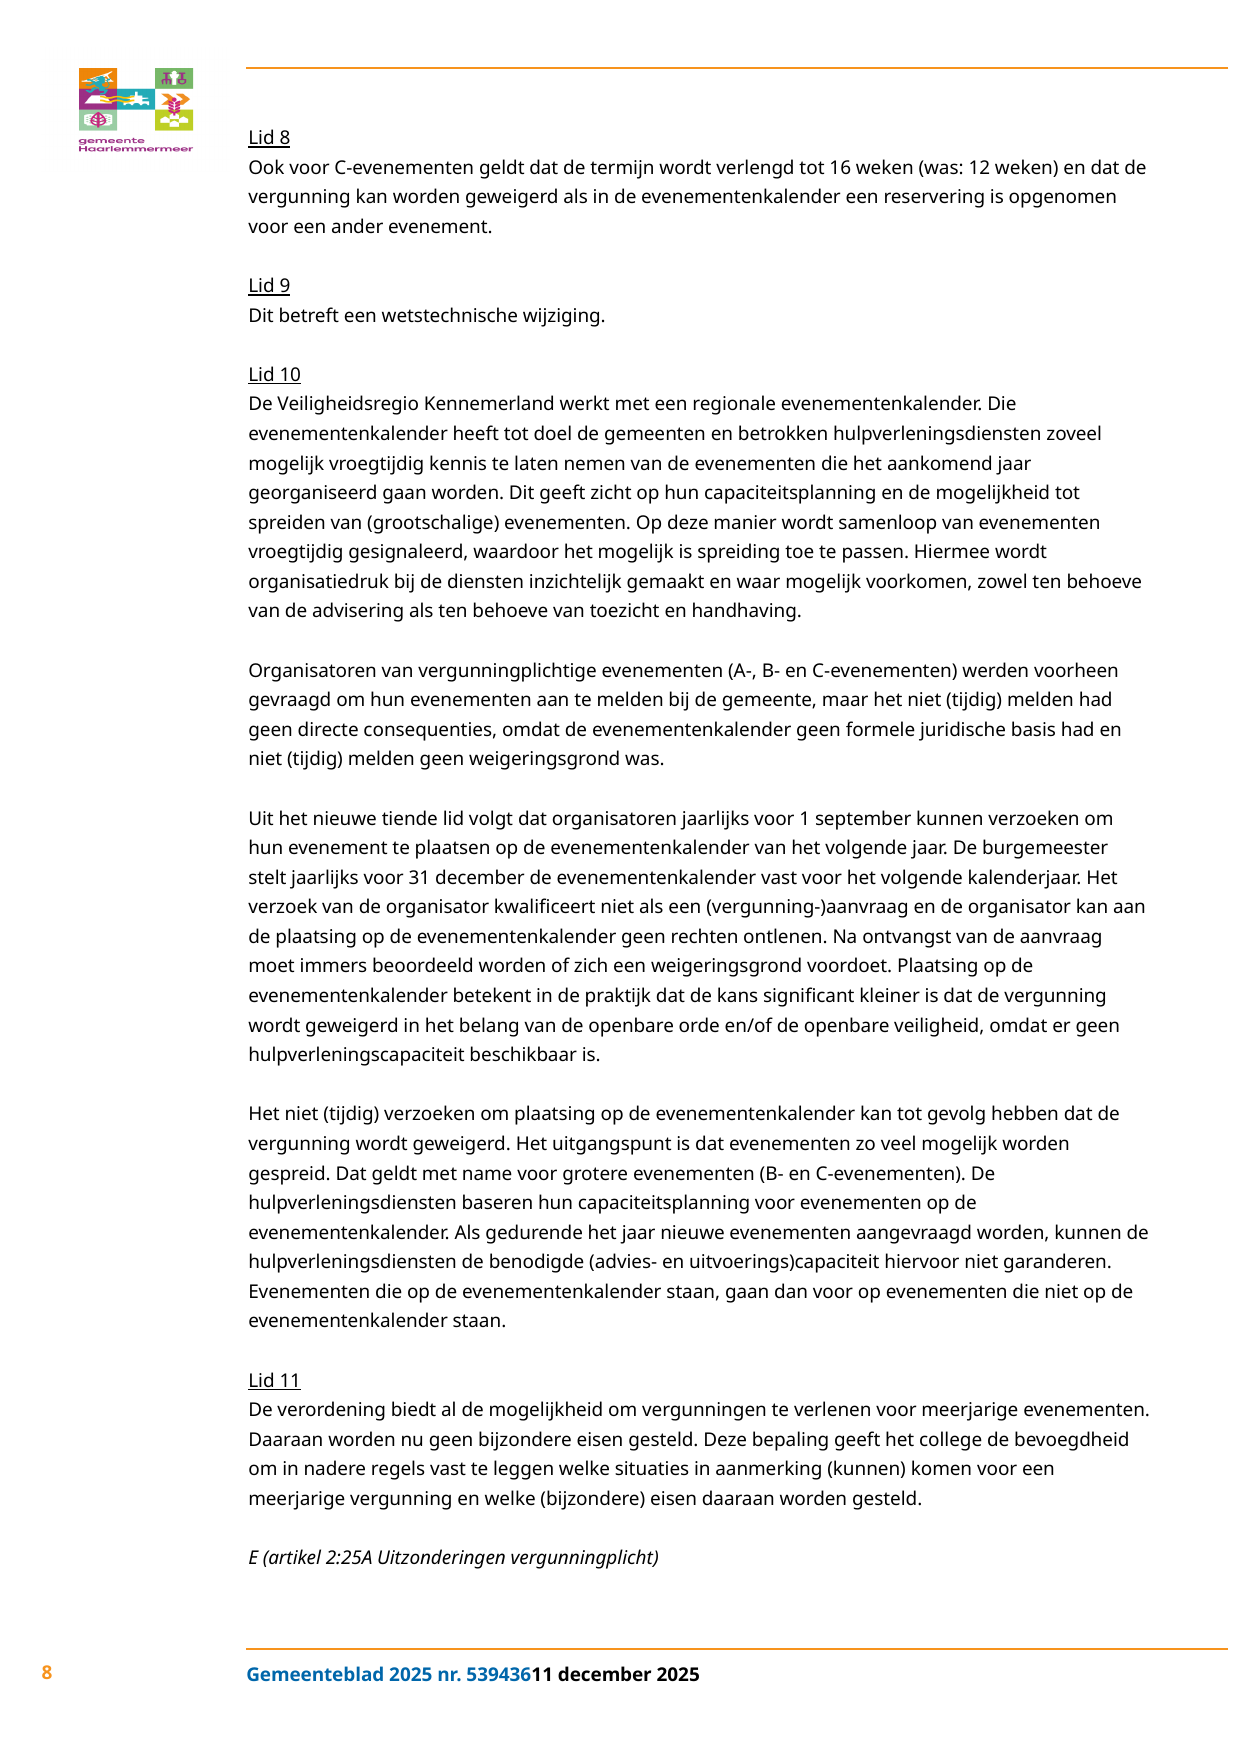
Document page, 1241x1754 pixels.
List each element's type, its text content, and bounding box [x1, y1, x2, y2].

text E (artikel 2:25A Uitzonderingen vergunningplicht) [248, 1544, 1152, 1570]
text Uit het nieuwe tiende lid volgt dat organisatoren jaarlijks voor 1 september kunnen verzoeken om hun evenement te plaatsen op de evenementenkalender van het volgende jaar. De burgemeester stelt jaarlijks voor 31 december de evenementenkalender vast voor het volgende kalenderjaar. Het verzoek van de organisator kwalificeert niet als een (vergunning-)aanvraag en de organisator kan aan de plaatsing op de evenementenkalender geen rechten ontlenen. Na ontvangst van de aanvraag moet immers beoordeeld worden of zich een weigeringsgrond voordoet. Plaatsing op de evenementenkalender betekent in de praktijk dat de kans significant kleiner is dat de vergunning wordt geweigerd in het belang van de openbare orde en/of de openbare veiligheid, omdat er geen hulpverleningscapaciteit beschikbaar is. [248, 805, 1152, 1067]
text Lid 8 [248, 124, 1152, 150]
text Lid 10 [248, 361, 1152, 387]
text Lid 11 [248, 1367, 1152, 1393]
text De verordening biedt al de mogelijkheid om vergunningen te verlenen voor meerjarige evenementen. Daaraan worden nu geen bijzondere eisen gesteld. Deze bepaling geeft het college de bevoegdheid om in nadere regels vast te leggen welke situaties in aanmerking (kunnen) komen voor een meerjarige vergunning en welke (bijzondere) eisen daaraan worden gesteld. [248, 1396, 1152, 1511]
text Het niet (tijdig) verzoeken om plaatsing op de evenementenkalender kan tot gevolg hebben dat de vergunning wordt geweigerd. Het uitgangspunt is dat evenementen zo veel mogelijk worden gespreid. Dat geldt met name voor grotere evenementen (B- en C-evenementen). De hulpverleningsdiensten baseren hun capaciteitsplanning voor evenementen op de evenementenkalender. Als gedurende het jaar nieuwe evenementen aangevraagd worden, kunnen de hulpverleningsdiensten de benodigde (advies- en uitvoerings)capaciteit hiervoor niet garanderen. Evenementen die op de evenementenkalender staan, gaan dan voor op evenementen die niet op de evenementenkalender staan. [248, 1101, 1152, 1333]
text Ook voor C-evenementen geldt dat de termijn wordt verlengd tot 16 weken (was: 12 weken) en dat de vergunning kan worden geweigerd als in de evenementenkalender een reservering is opgenomen voor een ander evenement. [248, 154, 1152, 239]
text Lid 9 [248, 272, 1152, 298]
text Organisatoren van vergunningplichtige evenementen (A-, B- en C-evenementen) werden voorheen gevraagd om hun evenementen aan te melden bij de gemeente, maar het niet (tijdig) melden had geen directe consequenties, omdat de evenementenkalender geen formele juridische basis had en niet (tijdig) melden geen weigeringsgrond was. [248, 657, 1152, 771]
picture [41, 47, 231, 172]
text De Veiligheidsregio Kennemerland werkt met een regionale evenementenkalender. Die evenementenkalender heeft tot doel de gemeenten en betrokken hulpverleningsdiensten zoveel mogelijk vroegtijdig kennis te laten nemen van de evenementen die het aankomend jaar georganiseerd gaan worden. Dit geeft zicht op hun capaciteitsplanning en de mogelijkheid tot spreiden van (grootschalige) evenementen. Op deze manier wordt samenloop van evenementen vroegtijdig gesignaleerd, waardoor het mogelijk is spreiding toe te passen. Hiermee wordt organisatiedruk bij de diensten inzichtelijk gemaakt en waar mogelijk voorkomen, zowel ten behoeve van de advisering als ten behoeve van toezicht en handhaving. [248, 391, 1152, 623]
text Dit betreft een wetstechnische wijziging. [248, 302, 1152, 328]
